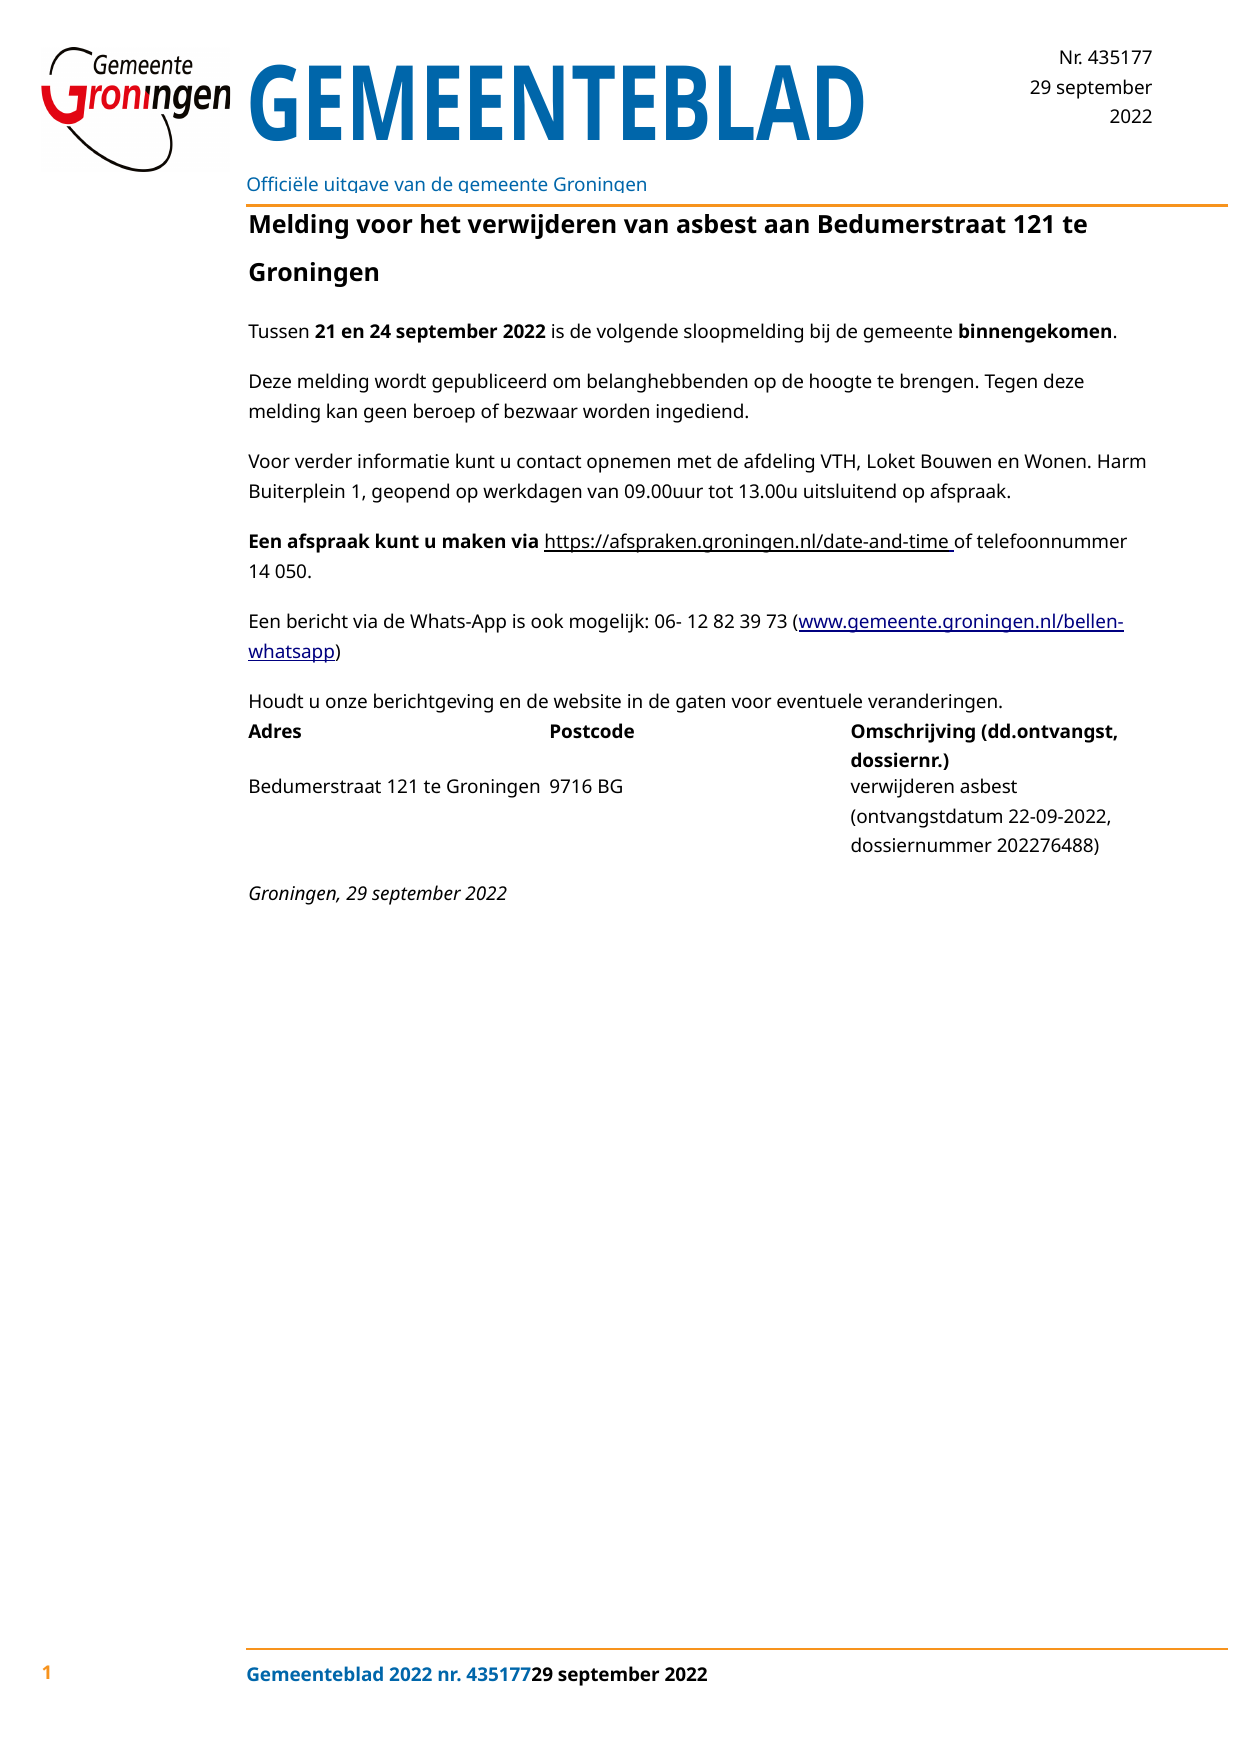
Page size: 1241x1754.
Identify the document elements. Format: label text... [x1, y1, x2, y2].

text Deze melding wordt gepubliceerd om belanghebbenden op de hoogte te brengen. Tegen deze melding kan geen beroep of bezwaar worden ingediend. [248, 368, 1152, 424]
table_header Adres [248, 718, 549, 773]
table_cell 9716 BG [549, 773, 850, 858]
table_cell verwijderen asbest (ontvangstdatum 22-09-2022, dossiernummer 202276488) [850, 773, 1152, 858]
text Groningen, 29 september 2022 [248, 880, 1152, 905]
text Een bericht via de Whats-App is ook mogelijk: 06- 12 82 39 73 (www.gemeente.groningen.nl/bellen-whatsapp) [248, 608, 1152, 664]
text Een afspraak kunt u maken via https://afspraken.groningen.nl/date-and-time of telefoonnummer 14 050. [248, 528, 1152, 584]
text Voor verder informatie kunt u contact opnemen met de afdeling VTH, Loket Bouwen en Wonen. Harm Buiterplein 1, geopend op werkdagen van 09.00uur tot 13.00u uitsluitend op afspraak. [248, 448, 1152, 504]
table_cell Bedumerstraat 121 te Groningen [248, 773, 549, 858]
table_header Omschrijving (dd.ontvangst, dossiernr.) [850, 718, 1152, 773]
text Melding voor het verwijderen van asbest aan Bedumerstraat 121 te Groningen [248, 207, 1152, 288]
table_header Postcode [549, 718, 850, 773]
text Houdt u onze berichtgeving en de website in de gaten voor eventuele veranderingen. [248, 688, 1152, 714]
picture [41, 47, 231, 172]
text Tussen 21 en 24 september 2022 is de volgende sloopmelding bij de gemeente binnengekomen. [248, 318, 1152, 344]
